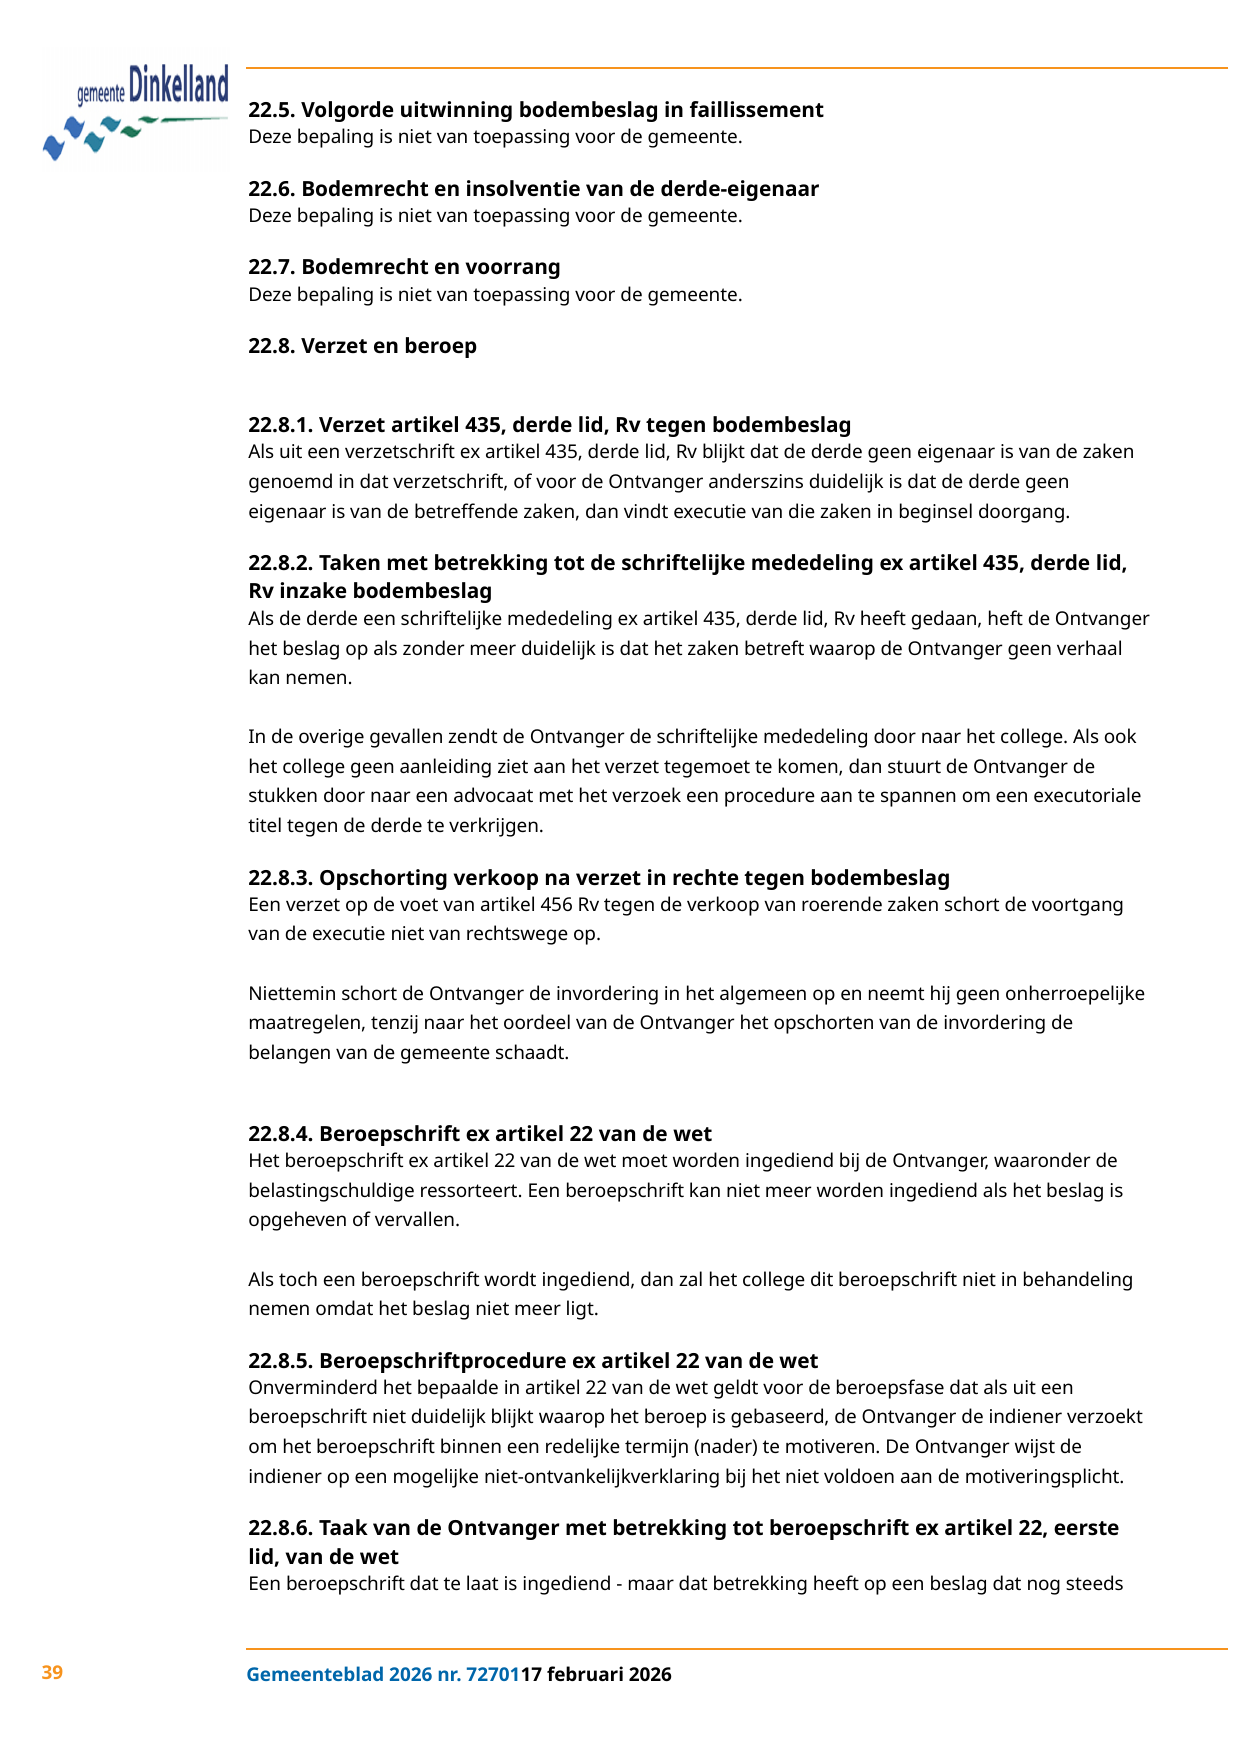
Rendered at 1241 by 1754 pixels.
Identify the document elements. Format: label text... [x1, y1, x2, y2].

text Deze bepaling is niet van toepassing voor de gemeente. [248, 281, 1152, 307]
text 22.8.4. Beroepschrift ex artikel 22 van de wet [248, 1119, 1152, 1147]
text 22.7. Bodemrecht en voorrang [248, 252, 1152, 281]
picture [41, 47, 231, 172]
text Een beroepschrift dat te laat is ingediend - maar dat betrekking heeft op een beslag dat nog steeds [248, 1570, 1152, 1596]
text Als uit een verzetschrift ex artikel 435, derde lid, Rv blijkt dat de derde geen eigenaar is van de zaken genoemd in dat verzetschrift, of voor de Ontvanger anderszins duidelijk is dat de derde geen eigenaar is van de betreffende zaken, dan vindt executie van die zaken in beginsel doorgang. [248, 439, 1152, 523]
text Deze bepaling is niet van toepassing voor de gemeente. [248, 123, 1152, 149]
text 22.6. Bodemrecht en insolventie van de derde-eigenaar [248, 174, 1152, 202]
text 22.8.3. Opschorting verkoop na verzet in rechte tegen bodembeslag [248, 863, 1152, 891]
text 22.8.5. Beroepschriftprocedure ex artikel 22 van de wet [248, 1346, 1152, 1374]
text Deze bepaling is niet van toepassing voor de gemeente. [248, 202, 1152, 228]
text Een verzet op de voet van artikel 456 Rv tegen de verkoop van roerende zaken schort de voortgang van de executie niet van rechtswege op. [248, 891, 1152, 946]
text Niettemin schort de Ontvanger de invordering in het algemeen op en neemt hij geen onherroepelijke maatregelen, tenzij naar het oordeel van de Ontvanger het opschorten van de invordering de belangen van de gemeente schaadt. [248, 980, 1152, 1065]
text 22.5. Volgorde uitwinning bodembeslag in faillissement [248, 95, 1152, 123]
text Als de derde een schriftelijke mededeling ex artikel 435, derde lid, Rv heeft gedaan, heft de Ontvanger het beslag op als zonder meer duidelijk is dat het zaken betreft waarop de Ontvanger geen verhaal kan nemen. [248, 605, 1152, 690]
text Onverminderd het bepaalde in artikel 22 van de wet geldt voor de beroepsfase dat als uit een beroepschrift niet duidelijk blijkt waarop het beroep is gebaseerd, de Ontvanger de indiener verzoekt om het beroepschrift binnen een redelijke termijn (nader) te motiveren. De Ontvanger wijst de indiener op een mogelijke niet-ontvankelijkverklaring bij het niet voldoen aan de motiveringsplicht. [248, 1374, 1152, 1489]
text 22.8. Verzet en beroep [248, 331, 1152, 360]
text 22.8.6. Taak van de Ontvanger met betrekking tot beroepschrift ex artikel 22, eerste lid, van de wet [248, 1513, 1152, 1570]
text In de overige gevallen zendt de Ontvanger de schriftelijke mededeling door naar het college. Als ook het college geen aanleiding ziet aan het verzet tegemoet te komen, dan stuurt de Ontvanger de stukken door naar een advocaat met het verzoek een procedure aan te spannen om een executoriale titel tegen de derde te verkrijgen. [248, 723, 1152, 838]
text 22.8.1. Verzet artikel 435, derde lid, Rv tegen bodembeslag [248, 410, 1152, 439]
text Het beroepschrift ex artikel 22 van de wet moet worden ingediend bij de Ontvanger, waaronder de belastingschuldige ressorteert. Een beroepschrift kan niet meer worden ingediend als het beslag is opgeheven of vervallen. [248, 1147, 1152, 1232]
text 22.8.2. Taken met betrekking tot de schriftelijke mededeling ex artikel 435, derde lid, Rv inzake bodembeslag [248, 548, 1152, 605]
text Als toch een beroepschrift wordt ingediend, dan zal het college dit beroepschrift niet in behandeling nemen omdat het beslag niet meer ligt. [248, 1266, 1152, 1321]
